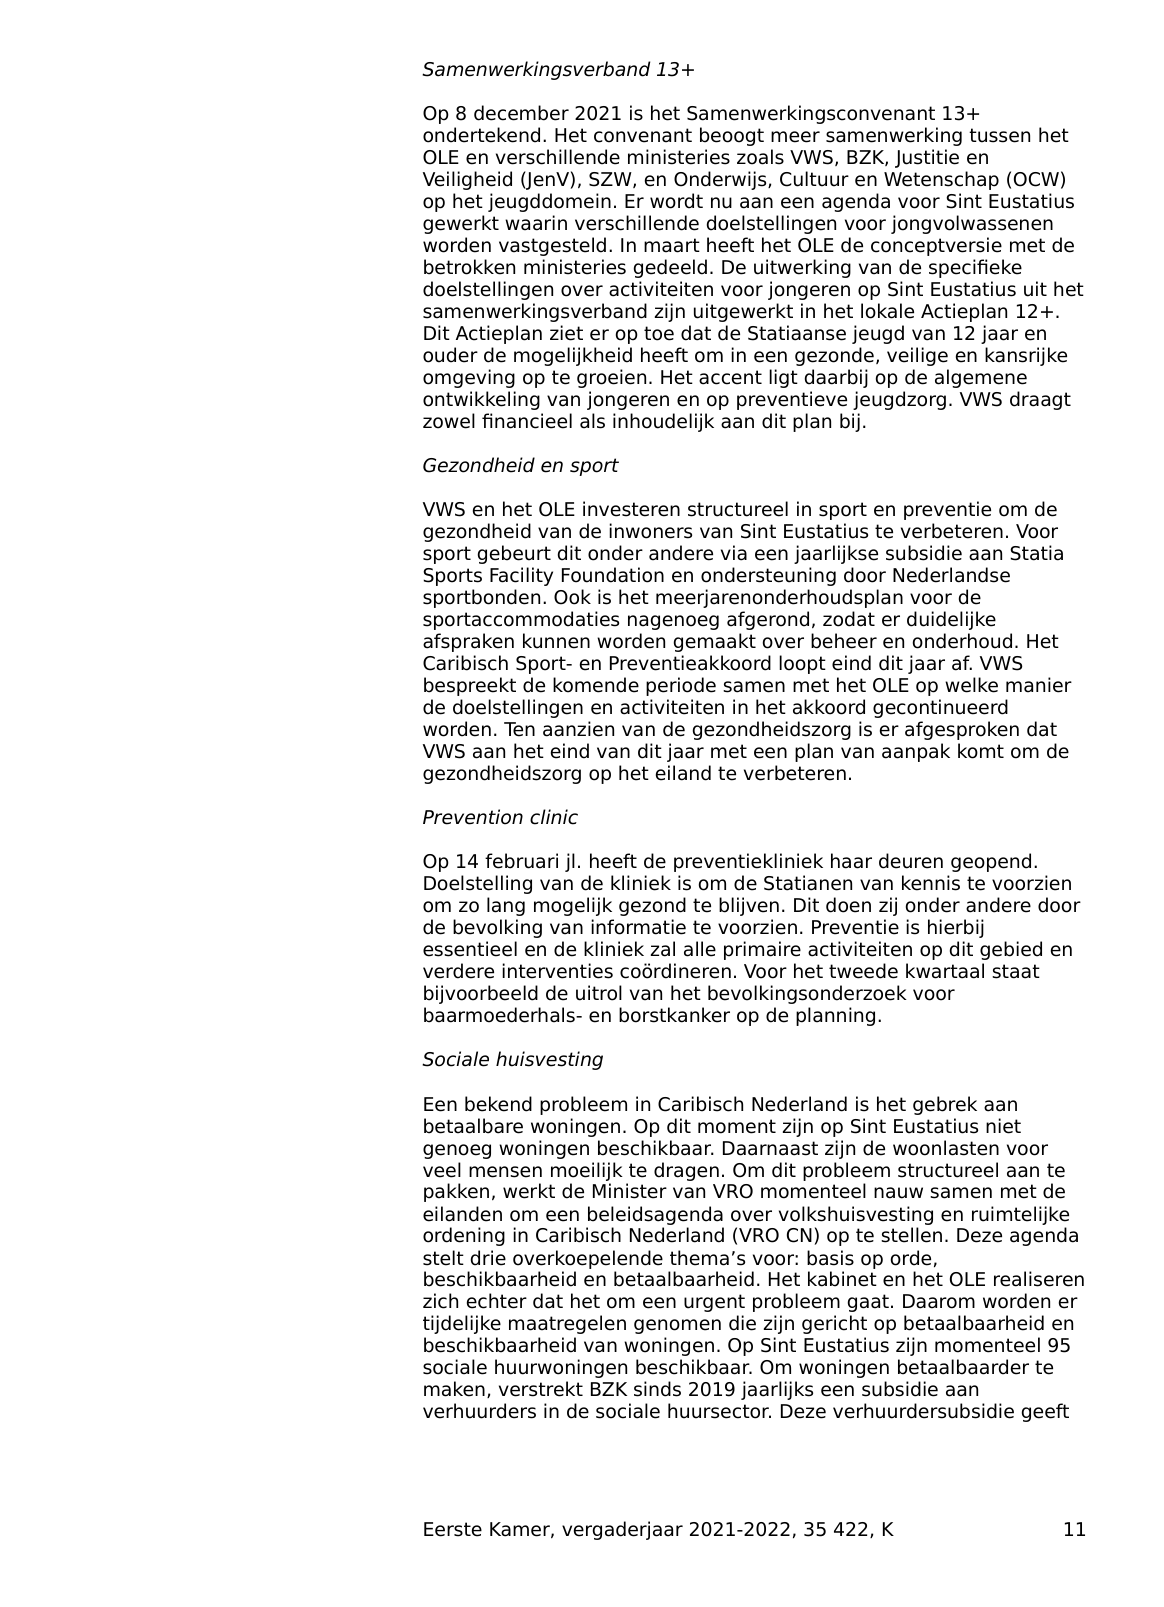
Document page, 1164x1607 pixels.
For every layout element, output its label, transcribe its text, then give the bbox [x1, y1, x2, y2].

subtitle Samenwerkingsverband 13+ [422, 59, 1087, 81]
text VWS en het OLE investeren structureel in sport en preventie om de gezondheid van de inwoners van Sint Eustatius te verbeteren. Voor sport gebeurt dit onder andere via een jaarlijkse subsidie aan Statia Sports Facility Foundation en ondersteuning door Nederlandse sportbonden. Ook is het meerjarenonderhoudsplan voor de sportaccommodaties nagenoeg afgerond, zodat er duidelijke afspraken kunnen worden gemaakt over beheer en onderhoud. Het Caribisch Sport- en Preventieakkoord loopt eind dit jaar af. VWS bespreekt de komende periode samen met het OLE op welke manier de doelstellingen en activiteiten in het akkoord gecontinueerd worden. Ten aanzien van de gezondheidszorg is er afgesproken dat VWS aan het eind van dit jaar met een plan van aanpak komt om de gezondheidszorg op het eiland te verbeteren. [422, 499, 1087, 785]
text Op 14 februari jl. heeft de preventiekliniek haar deuren geopend. Doelstelling van de kliniek is om de Statianen van kennis te voorzien om zo lang mogelijk gezond te blijven. Dit doen zij onder andere door de bevolking van informatie te voorzien. Preventie is hierbij essentieel en de kliniek zal alle primaire activiteiten op dit gebied en verdere interventies coördineren. Voor het tweede kwartaal staat bijvoorbeeld de uitrol van het bevolkingsonderzoek voor baarmoederhals- en borstkanker op de planning. [422, 851, 1087, 1027]
subtitle Gezondheid en sport [422, 455, 1087, 477]
subtitle Prevention clinic [422, 807, 1087, 829]
text Een bekend probleem in Caribisch Nederland is het gebrek aan betaalbare woningen. Op dit moment zijn op Sint Eustatius niet genoeg woningen beschikbaar. Daarnaast zijn de woonlasten voor veel mensen moeilijk te dragen. Om dit probleem structureel aan te pakken, werkt de Minister van VRO momenteel nauw samen met de eilanden om een beleidsagenda over volkshuisvesting en ruimtelijke ordening in Caribisch Nederland (VRO CN) op te stellen. Deze agenda stelt drie overkoepelende thema’s voor: basis op orde, beschikbaarheid en betaalbaarheid. Het kabinet en het OLE realiseren zich echter dat het om een urgent probleem gaat. Daarom worden er tijdelijke maatregelen genomen die zijn gericht op betaalbaarheid en beschikbaarheid van woningen. Op Sint Eustatius zijn momenteel 95 sociale huurwoningen beschikbaar. Om woningen betaalbaarder te maken, verstrekt BZK sinds 2019 jaarlijks een subsidie aan verhuurders in de sociale huursector. Deze verhuurdersubsidie geeft [422, 1093, 1087, 1423]
text Op 8 december 2021 is het Samenwerkingsconvenant 13+ ondertekend. Het convenant beoogt meer samenwerking tussen het OLE en verschillende ministeries zoals VWS, BZK, Justitie en Veiligheid (JenV), SZW, en Onderwijs, Cultuur en Wetenschap (OCW) op het jeugddomein. Er wordt nu aan een agenda voor Sint Eustatius gewerkt waarin verschillende doelstellingen voor jongvolwassenen worden vastgesteld. In maart heeft het OLE de conceptversie met de betrokken ministeries gedeeld. De uitwerking van de specifieke doelstellingen over activiteiten voor jongeren op Sint Eustatius uit het samenwerkingsverband zijn uitgewerkt in het lokale Actieplan 12+. Dit Actieplan ziet er op toe dat de Statiaanse jeugd van 12 jaar en ouder de mogelijkheid heeft om in een gezonde, veilige en kansrijke omgeving op te groeien. Het accent ligt daarbij op de algemene ontwikkeling van jongeren en op preventieve jeugdzorg. VWS draagt zowel financieel als inhoudelijk aan dit plan bij. [422, 103, 1087, 433]
subtitle Sociale huisvesting [422, 1049, 1087, 1071]
